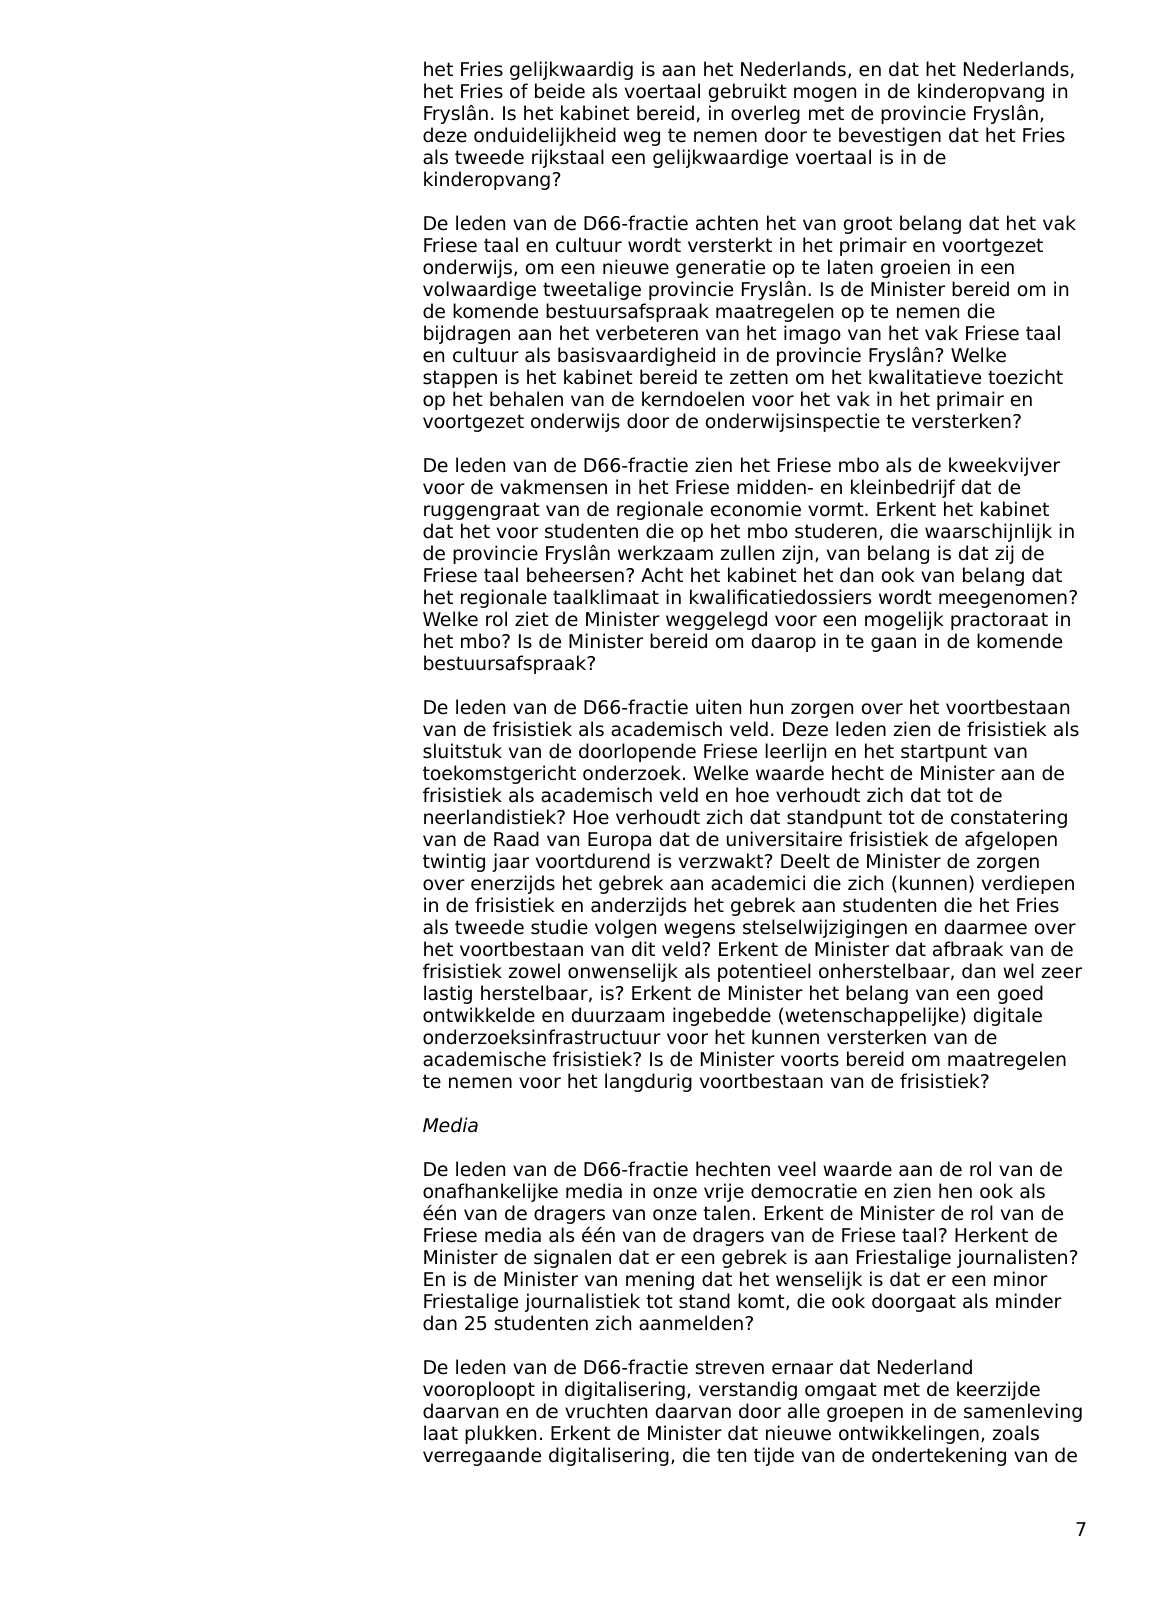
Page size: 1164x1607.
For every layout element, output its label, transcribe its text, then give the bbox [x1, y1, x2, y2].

text De leden van de D66-fractie achten het van groot belang dat het vak Friese taal en cultuur wordt versterkt in het primair en voortgezet onderwijs, om een nieuwe generatie op te laten groeien in een volwaardige tweetalige provincie Fryslân. Is de Minister bereid om in de komende bestuursafspraak maatregelen op te nemen die bijdragen aan het verbeteren van het imago van het vak Friese taal en cultuur als basisvaardigheid in de provincie Fryslân? Welke stappen is het kabinet bereid te zetten om het kwalitatieve toezicht op het behalen van de kerndoelen voor het vak in het primair en voortgezet onderwijs door de onderwijsinspectie te versterken? [422, 213, 1087, 433]
text De leden van de D66-fractie uiten hun zorgen over het voortbestaan van de frisistiek als academisch veld. Deze leden zien de frisistiek als sluitstuk van de doorlopende Friese leerlijn en het startpunt van toekomstgericht onderzoek. Welke waarde hecht de Minister aan de frisistiek als academisch veld en hoe verhoudt zich dat tot de neerlandistiek? Hoe verhoudt zich dat standpunt tot de constatering van de Raad van Europa dat de universitaire frisistiek de afgelopen twintig jaar voortdurend is verzwakt? Deelt de Minister de zorgen over enerzijds het gebrek aan academici die zich (kunnen) verdiepen in de frisistiek en anderzijds het gebrek aan studenten die het Fries als tweede studie volgen wegens stelselwijzigingen en daarmee over het voortbestaan van dit veld? Erkent de Minister dat afbraak van de frisistiek zowel onwenselijk als potentieel onherstelbaar, dan wel zeer lastig herstelbaar, is? Erkent de Minister het belang van een goed ontwikkelde en duurzaam ingebedde (wetenschappelijke) digitale onderzoeksinfrastructuur voor het kunnen versterken van de academische frisistiek? Is de Minister voorts bereid om maatregelen te nemen voor het langdurig voortbestaan van de frisistiek? [422, 697, 1087, 1093]
text De leden van de D66-fractie zien het Friese mbo als de kweekvijver voor de vakmensen in het Friese midden- en kleinbedrijf dat de ruggengraat van de regionale economie vormt. Erkent het kabinet dat het voor studenten die op het mbo studeren, die waarschijnlijk in de provincie Fryslân werkzaam zullen zijn, van belang is dat zij de Friese taal beheersen? Acht het kabinet het dan ook van belang dat het regionale taalklimaat in kwalificatiedossiers wordt meegenomen? Welke rol ziet de Minister weggelegd voor een mogelijk practoraat in het mbo? Is de Minister bereid om daarop in te gaan in de komende bestuursafspraak? [422, 455, 1087, 675]
subtitle Media [422, 1115, 1087, 1137]
text De leden van de D66-fractie streven ernaar dat Nederland vooroploopt in digitalisering, verstandig omgaat met de keerzijde daarvan en de vruchten daarvan door alle groepen in de samenleving laat plukken. Erkent de Minister dat nieuwe ontwikkelingen, zoals verregaande digitalisering, die ten tijde van de ondertekening van de [422, 1357, 1087, 1467]
text het Fries gelijkwaardig is aan het Nederlands, en dat het Nederlands, het Fries of beide als voertaal gebruikt mogen in de kinderopvang in Fryslân. Is het kabinet bereid, in overleg met de provincie Fryslân, deze onduidelijkheid weg te nemen door te bevestigen dat het Fries als tweede rijkstaal een gelijkwaardige voertaal is in de kinderopvang? [422, 59, 1087, 191]
text De leden van de D66-fractie hechten veel waarde aan de rol van de onafhankelijke media in onze vrije democratie en zien hen ook als één van de dragers van onze talen. Erkent de Minister de rol van de Friese media als één van de dragers van de Friese taal? Herkent de Minister de signalen dat er een gebrek is aan Friestalige journalisten? En is de Minister van mening dat het wenselijk is dat er een minor Friestalige journalistiek tot stand komt, die ook doorgaat als minder dan 25 studenten zich aanmelden? [422, 1159, 1087, 1335]
